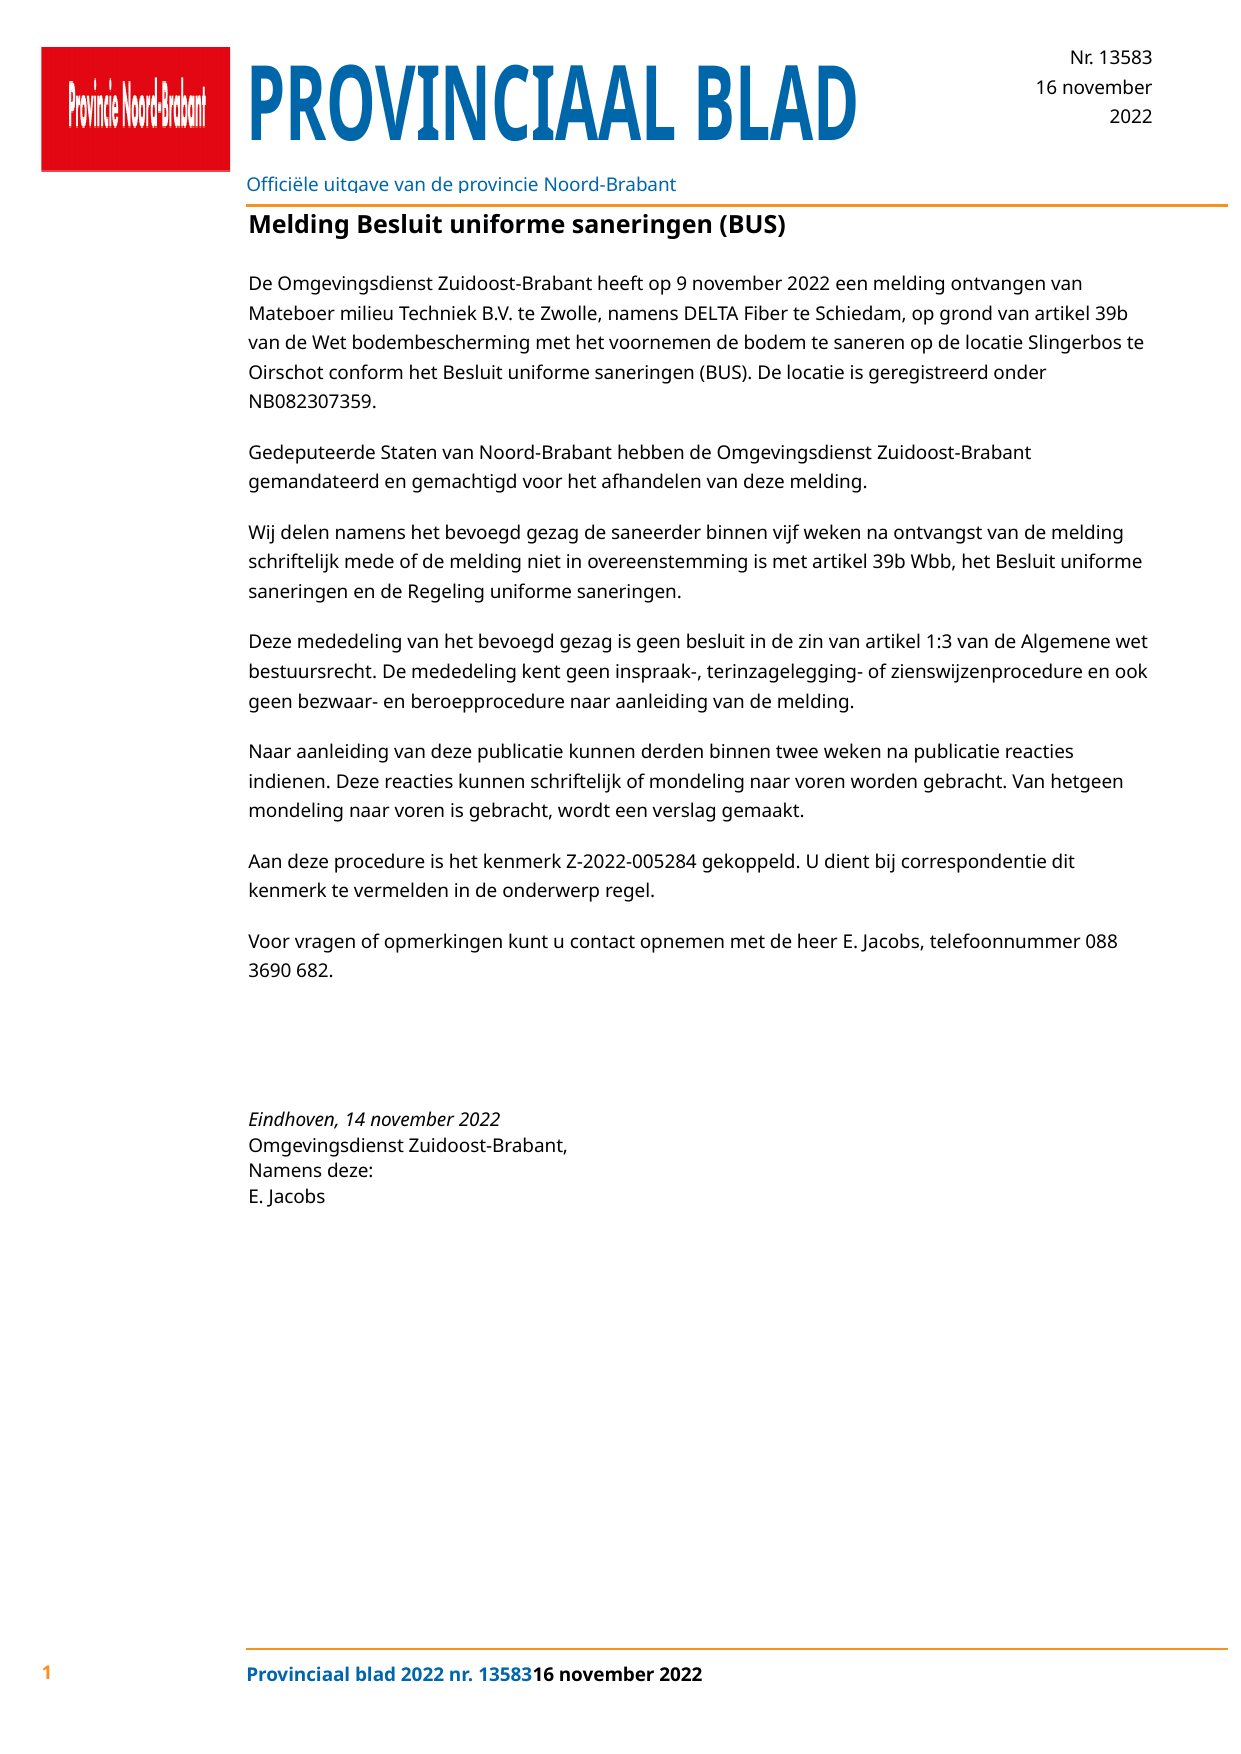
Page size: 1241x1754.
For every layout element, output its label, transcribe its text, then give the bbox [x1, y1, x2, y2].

text Voor vragen of opmerkingen kunt u contact opnemen met de heer E. Jacobs, telefoonnummer 088 3690 682. [248, 928, 1152, 983]
text Namens deze: [248, 1157, 1152, 1183]
text Deze mededeling van het bevoegd gezag is geen besluit in de zin van artikel 1:3 van de Algemene wet bestuursrecht. De mededeling kent geen inspraak-, terinzagelegging- of zienswijzenprocedure en ook geen bezwaar- en beroepprocedure naar aanleiding van de melding. [248, 629, 1152, 713]
text Naar aanleiding van deze publicatie kunnen derden binnen twee weken na publicatie reacties indienen. Deze reacties kunnen schriftelijk of mondeling naar voren worden gebracht. Van hetgeen mondeling naar voren is gebracht, wordt een verslag gemaakt. [248, 738, 1152, 823]
picture [41, 47, 231, 172]
text E. Jacobs [248, 1183, 1152, 1209]
text Eindhoven, 14 november 2022 [248, 1106, 1152, 1132]
text Wij delen namens het bevoegd gezag de saneerder binnen vijf weken na ontvangst van de melding schriftelijk mede of de melding niet in overeenstemming is met artikel 39b Wbb, het Besluit uniforme saneringen en de Regeling uniforme saneringen. [248, 519, 1152, 604]
text Omgevingsdienst Zuidoost-Brabant, [248, 1132, 1152, 1157]
text De Omgevingsdienst Zuidoost-Brabant heeft op 9 november 2022 een melding ontvangen van Mateboer milieu Techniek B.V. te Zwolle, namens DELTA Fiber te Schiedam, op grond van artikel 39b van de Wet bodembescherming met het voornemen de bodem te saneren op de locatie Slingerbos te Oirschot conform het Besluit uniforme saneringen (BUS). De locatie is geregistreerd onder NB082307359. [248, 270, 1152, 414]
text Melding Besluit uniforme saneringen (BUS) [248, 207, 1152, 241]
text Gedeputeerde Staten van Noord-Brabant hebben de Omgevingsdienst Zuidoost-Brabant gemandateerd en gemachtigd voor het afhandelen van deze melding. [248, 439, 1152, 494]
text Aan deze procedure is het kenmerk Z-2022-005284 gekoppeld. U dient bij correspondentie dit kenmerk te vermelden in de onderwerp regel. [248, 848, 1152, 903]
